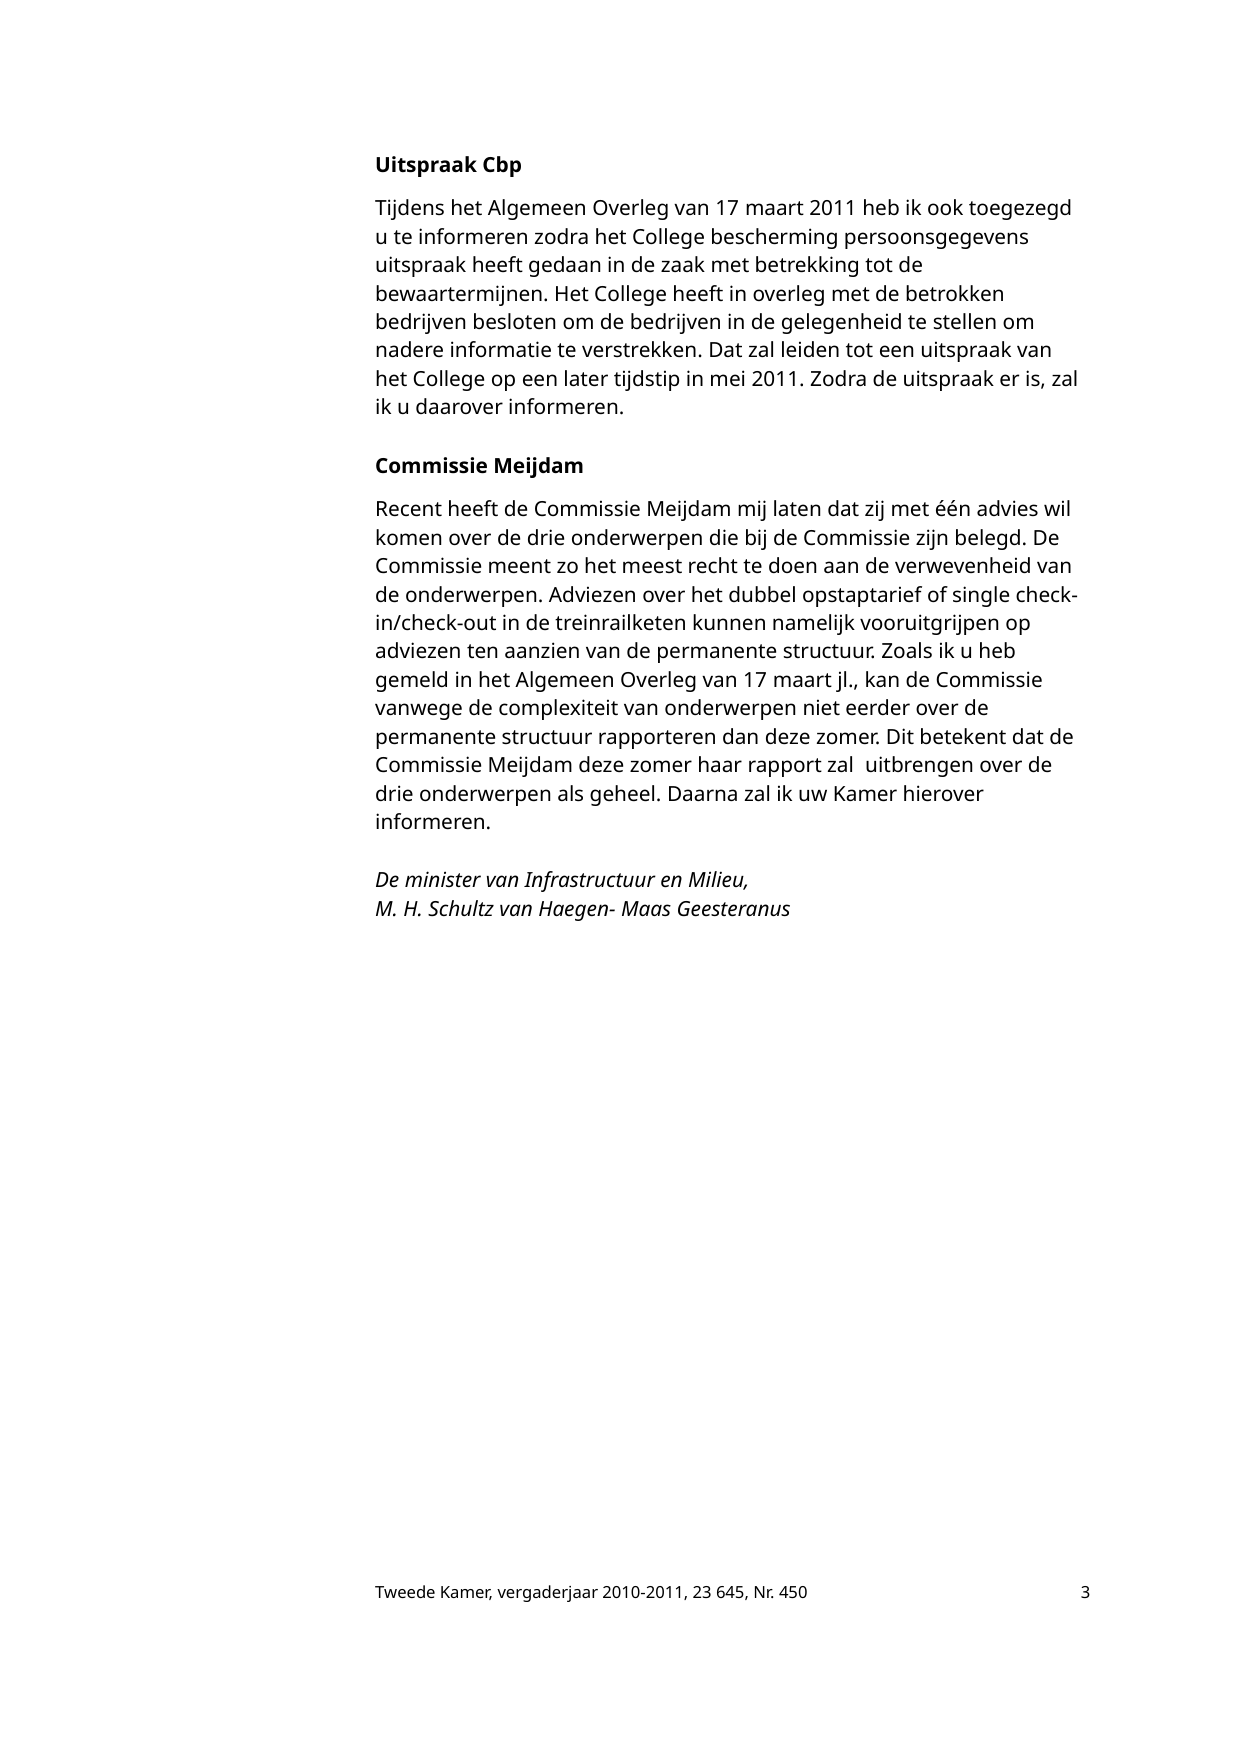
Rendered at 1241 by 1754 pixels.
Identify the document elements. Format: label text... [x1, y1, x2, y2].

text Uitspraak Cbp [375, 150, 1090, 178]
text Recent heeft de Commissie Meijdam mij laten dat zij met één advies wil komen over de drie onderwerpen die bij de Commissie zijn belegd. De Commissie meent zo het meest recht te doen aan de verwevenheid van de onderwerpen. Adviezen over het dubbel opstaptarief of single check-in/check-out in de treinrailketen kunnen namelijk vooruitgrijpen op adviezen ten aanzien van de permanente structuur. Zoals ik u heb gemeld in het Algemeen Overleg van 17 maart jl., kan de Commissie vanwege de complexiteit van onderwerpen niet eerder over de permanente structuur rapporteren dan deze zomer. Dit betekent dat de Commissie Meijdam deze zomer haar rapport zal uitbrengen over de drie onderwerpen als geheel. Daarna zal ik uw Kamer hierover informeren. [375, 494, 1090, 836]
text De minister van Infrastructuur en Milieu, [375, 866, 1090, 894]
text Commissie Meijdam [375, 451, 1090, 479]
text Tijdens het Algemeen Overleg van 17 maart 2011 heb ik ook toegezegd u te informeren zodra het College bescherming persoonsgegevens uitspraak heeft gedaan in de zaak met betrekking tot de bewaartermijnen. Het College heeft in overleg met de betrokken bedrijven besloten om de bedrijven in de gelegenheid te stellen om nadere informatie te verstrekken. Dat zal leiden tot een uitspraak van het College op een later tijdstip in mei 2011. Zodra de uitspraak er is, zal ik u daarover informeren. [375, 193, 1090, 421]
text M. H. Schultz van Haegen- Maas Geesteranus [375, 894, 1090, 922]
